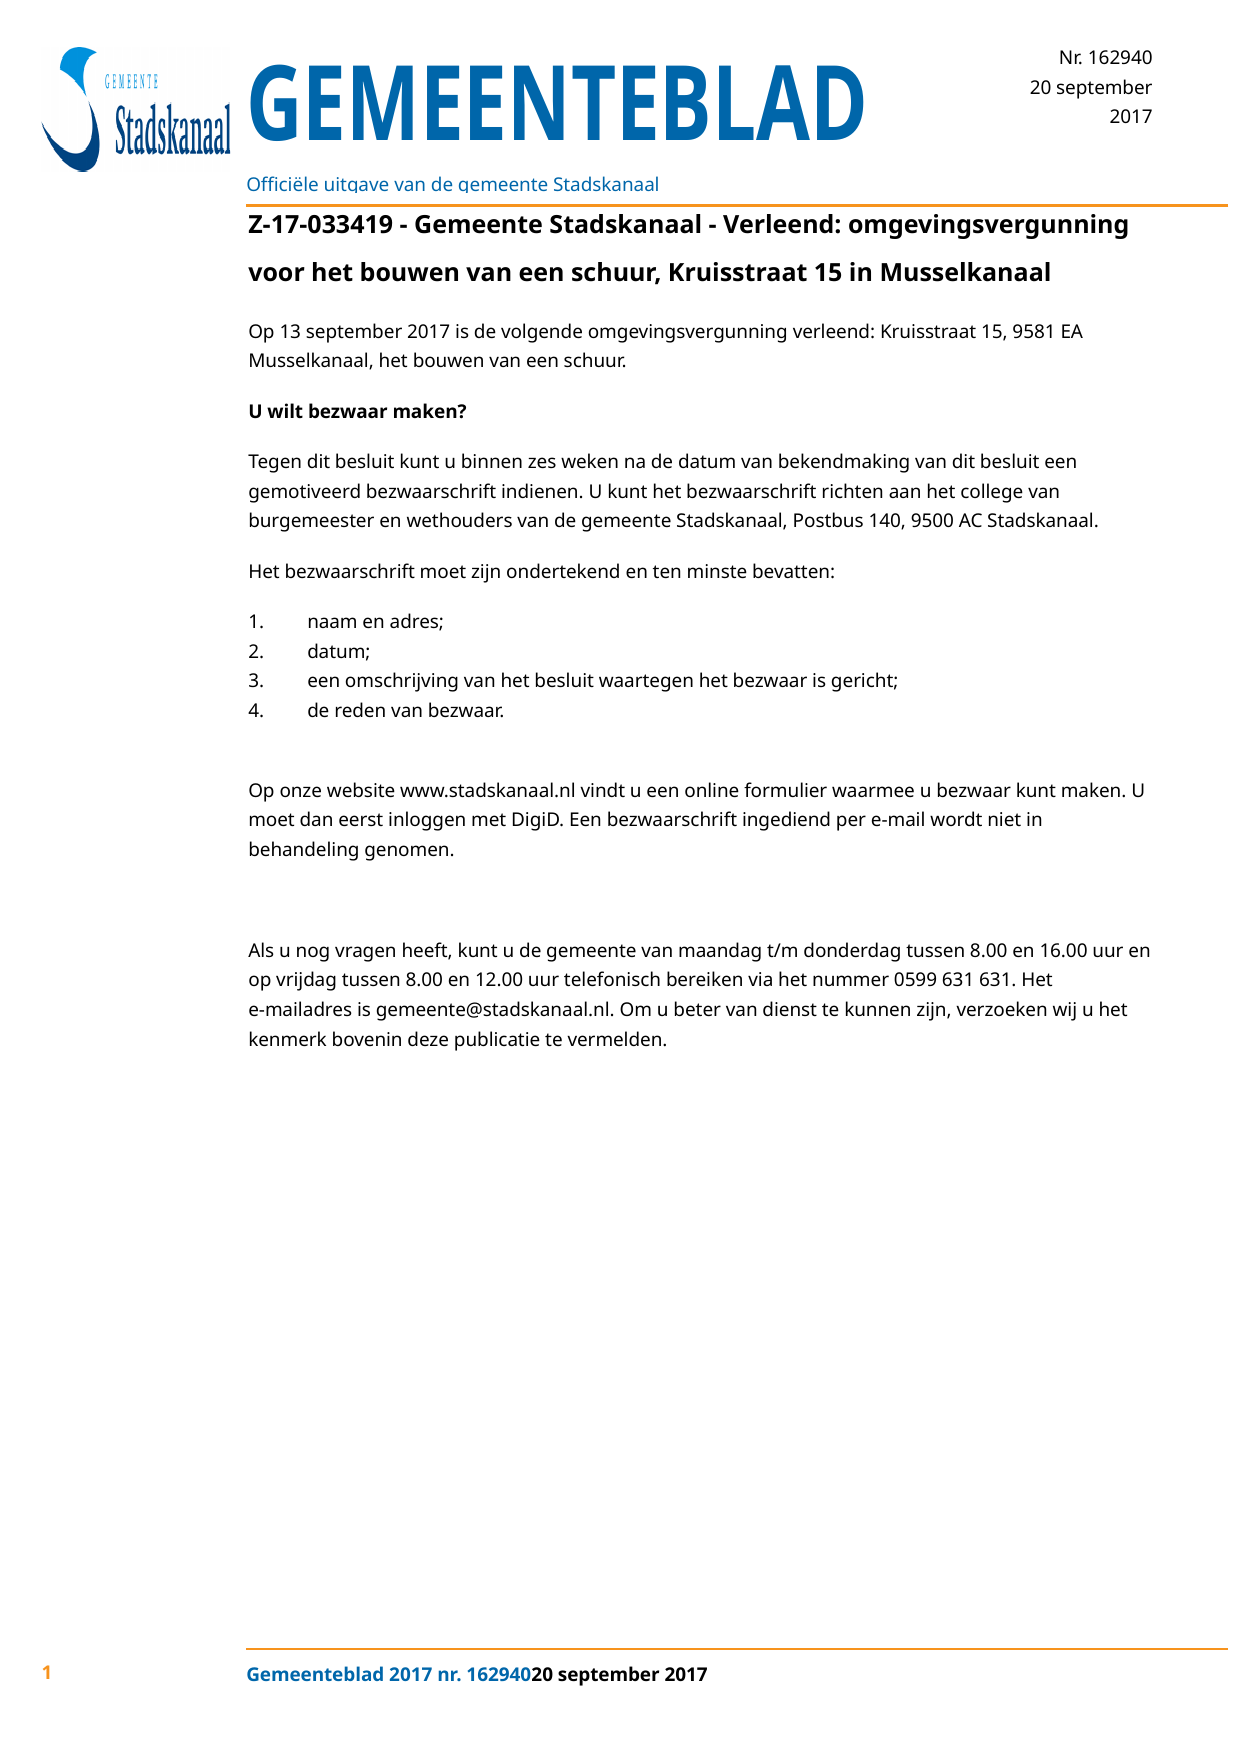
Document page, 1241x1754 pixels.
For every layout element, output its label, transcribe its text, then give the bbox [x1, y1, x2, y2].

list een omschrijving van het besluit waartegen het bezwaar is gericht; [248, 667, 1152, 693]
text Tegen dit besluit kunt u binnen zes weken na de datum van bekendmaking van dit besluit een gemotiveerd bezwaarschrift indienen. U kunt het bezwaarschrift richten aan het college van burgemeester en wethouders van de gemeente Stadskanaal, Postbus 140, 9500 AC Stadskanaal. [248, 448, 1152, 533]
text Als u nog vragen heeft, kunt u de gemeente van maandag t/m donderdag tussen 8.00 en 16.00 uur en op vrijdag tussen 8.00 en 12.00 uur telefonisch bereiken via het nummer 0599 631 631. Het e‑mailadres is gemeente@stadskanaal.nl. Om u beter van dienst te kunnen zijn, verzoeken wij u het kenmerk bovenin deze publicatie te vermelden. [248, 937, 1152, 1052]
list naam en adres; [248, 608, 1152, 634]
text U wilt bezwaar maken? [248, 398, 1152, 424]
list datum; [248, 638, 1152, 664]
text Op 13 september 2017 is de volgende omgevingsvergunning verleend: Kruisstraat 15, 9581 EA Musselkanaal, het bouwen van een schuur. [248, 318, 1152, 373]
text Op onze website www.stadskanaal.nl vindt u een online formulier waarmee u bezwaar kunt maken. U moet dan eerst inloggen met DigiD. Een bezwaarschrift ingediend per e-mail wordt niet in behandeling genomen. [248, 777, 1152, 862]
text Z-17-033419 - Gemeente Stadskanaal - Verleend: omgevingsvergunning voor het bouwen van een schuur, Kruisstraat 15 in Musselkanaal [248, 207, 1152, 288]
picture [41, 47, 231, 172]
text Het bezwaarschrift moet zijn ondertekend en ten minste bevatten: [248, 558, 1152, 584]
list de reden van bezwaar. [248, 697, 1152, 723]
